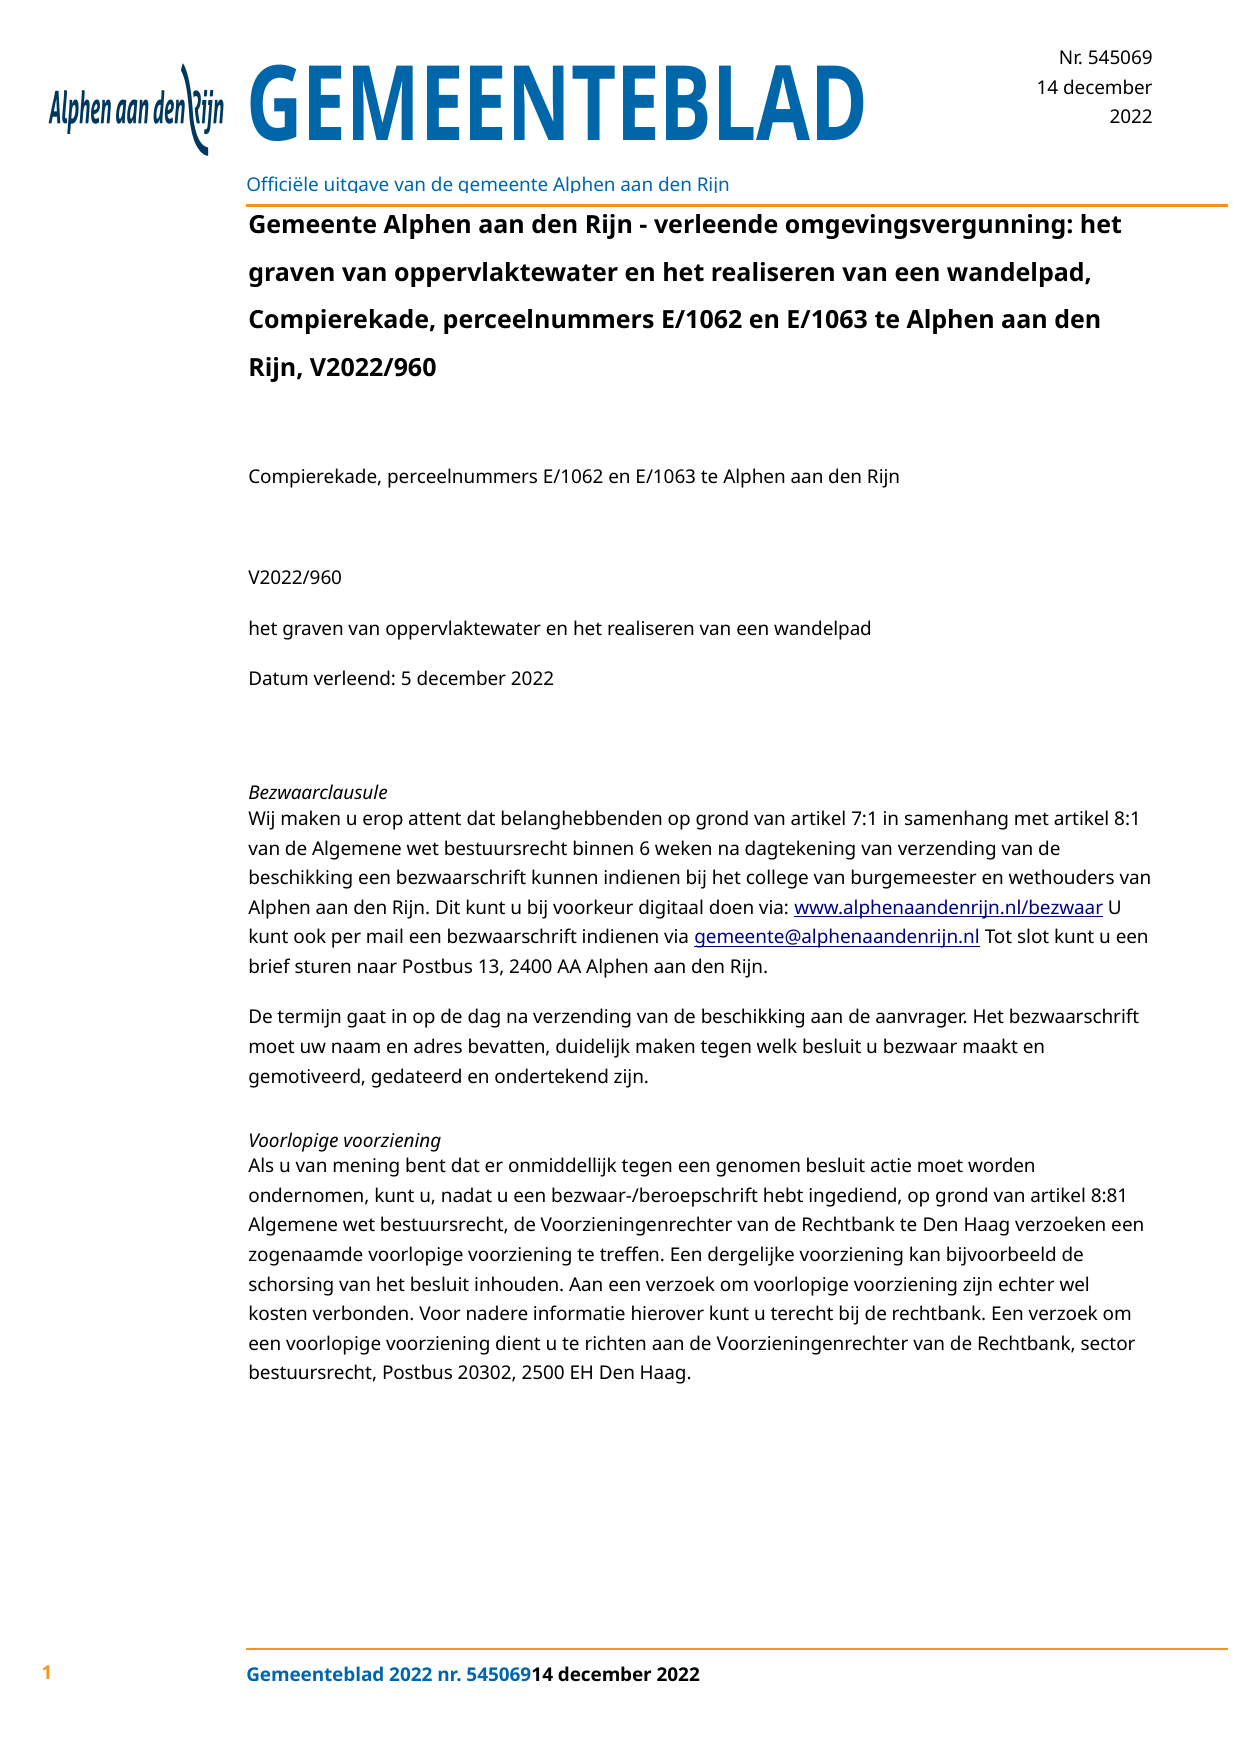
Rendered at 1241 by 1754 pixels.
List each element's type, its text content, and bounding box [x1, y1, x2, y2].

text V2022/960 [248, 564, 1152, 590]
picture [41, 47, 231, 172]
text Bezwaarclausule [248, 779, 1152, 805]
text Wij maken u erop attent dat belanghebbenden op grond van artikel 7:1 in samenhang met artikel 8:1 van de Algemene wet bestuursrecht binnen 6 weken na dagtekening van verzending van de beschikking een bezwaarschrift kunnen indienen bij het college van burgemeester en wethouders van Alphen aan den Rijn. Dit kunt u bij voorkeur digitaal doen via: www.alphenaandenrijn.nl/bezwaar U kunt ook per mail een bezwaarschrift indienen via gemeente@alphenaandenrijn.nl Tot slot kunt u een brief sturen naar Postbus 13, 2400 AA Alphen aan den Rijn. [248, 805, 1152, 979]
text Gemeente Alphen aan den Rijn - verleende omgevingsvergunning: het graven van oppervlaktewater en het realiseren van een wandelpad, Compierekade, perceelnummers E/1062 en E/1063 te Alphen aan den Rijn, V2022/960 [248, 207, 1152, 384]
text Voorlopige voorziening [248, 1127, 1152, 1152]
text Compierekade, perceelnummers E/1062 en E/1063 te Alphen aan den Rijn [248, 463, 1152, 489]
text Datum verleend: 5 december 2022 [248, 665, 1152, 691]
text het graven van oppervlaktewater en het realiseren van een wandelpad [248, 615, 1152, 641]
text Als u van mening bent dat er onmiddellijk tegen een genomen besluit actie moet worden ondernomen, kunt u, nadat u een bezwaar-/beroepschrift hebt ingediend, op grond van artikel 8:81 Algemene wet bestuursrecht, de Voorzieningenrechter van de Rechtbank te Den Haag verzoeken een zogenaamde voorlopige voorziening te treffen. Een dergelijke voorziening kan bijvoorbeeld de schorsing van het besluit inhouden. Aan een verzoek om voorlopige voorziening zijn echter wel kosten verbonden. Voor nadere informatie hierover kunt u terecht bij de rechtbank. Een verzoek om een voorlopige voorziening dient u te richten aan de Voorzieningenrechter van de Rechtbank, sector bestuursrecht, Postbus 20302, 2500 EH Den Haag. [248, 1152, 1152, 1385]
text De termijn gaat in op de dag na verzending van de beschikking aan de aanvrager. Het bezwaarschrift moet uw naam en adres bevatten, duidelijk maken tegen welk besluit u bezwaar maakt en gemotiveerd, gedateerd en ondertekend zijn. [248, 1004, 1152, 1088]
